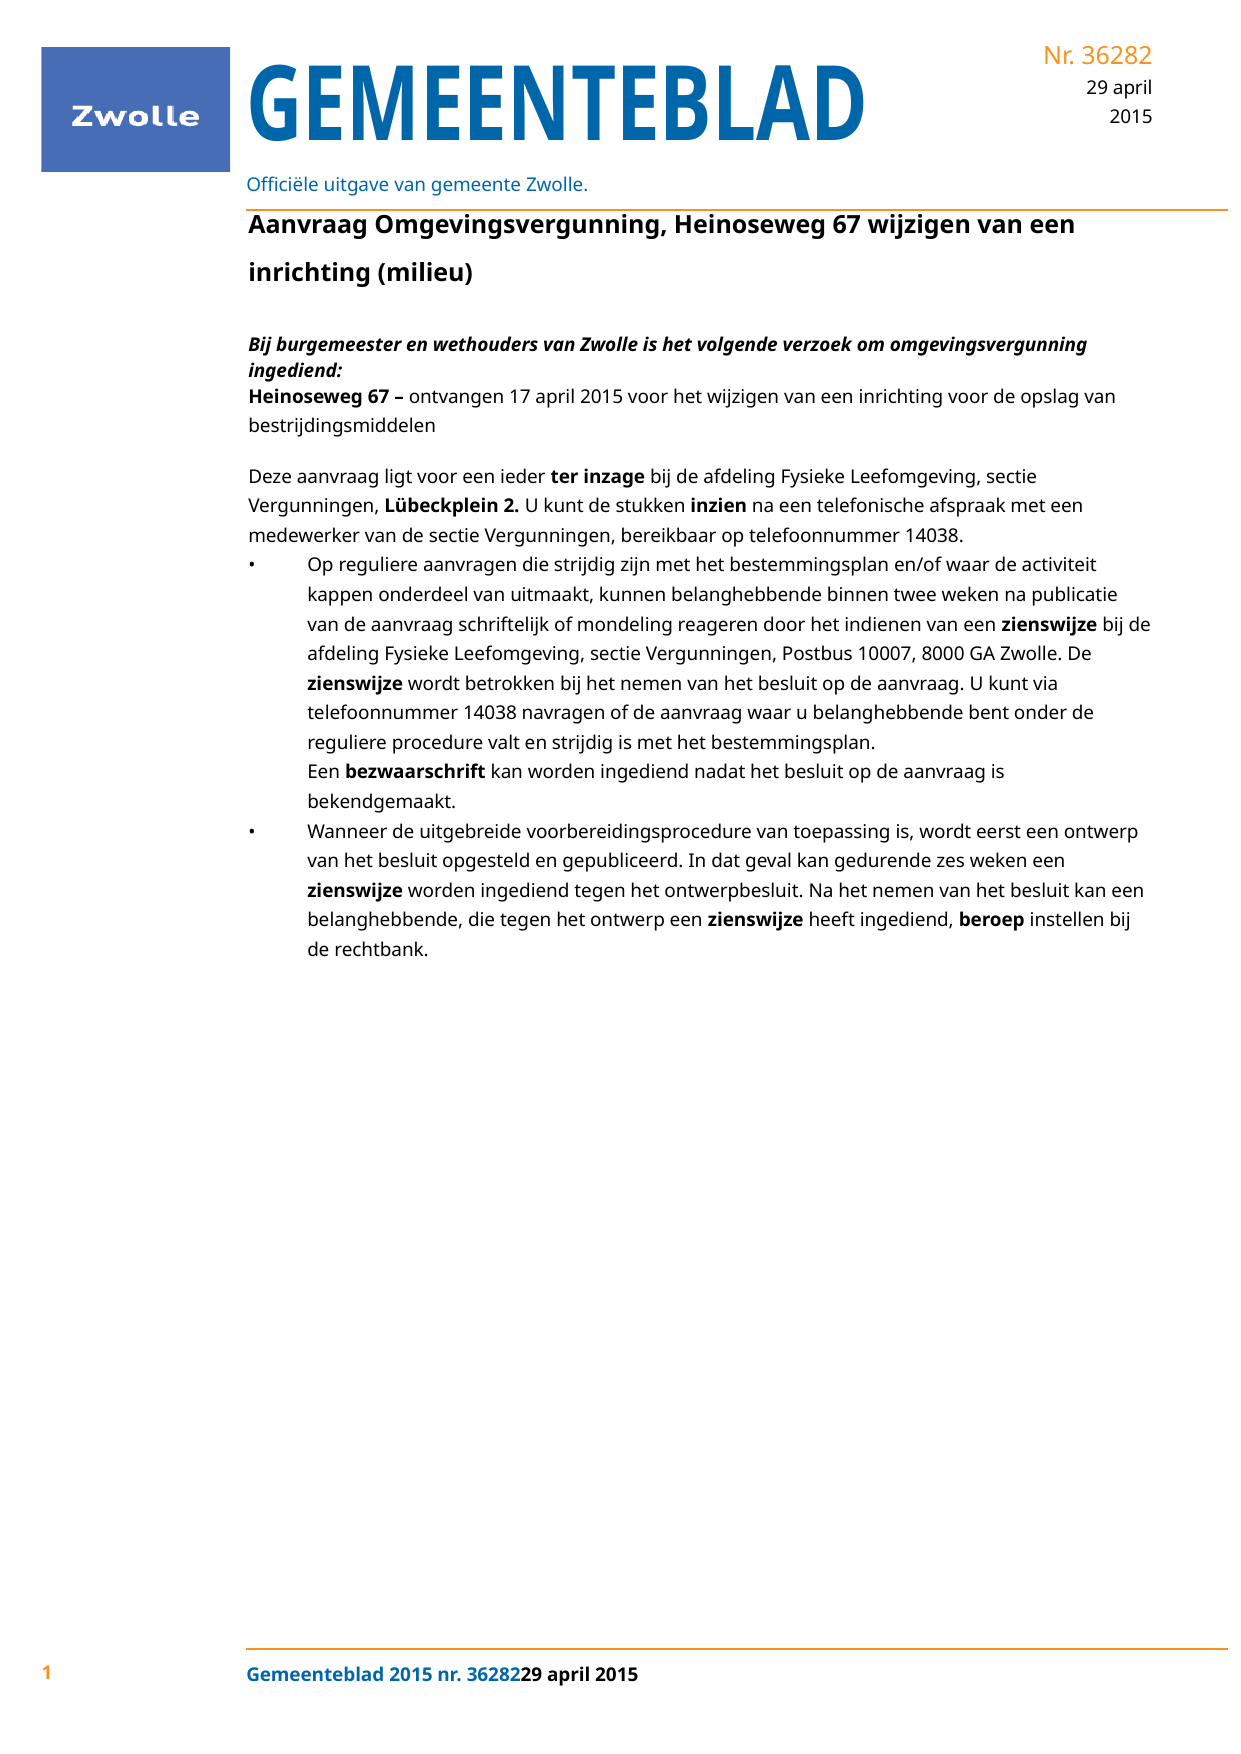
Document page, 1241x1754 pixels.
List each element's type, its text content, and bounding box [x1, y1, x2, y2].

list Wanneer de uitgebreide voorbereidingsprocedure van toepassing is, wordt eerst een ontwerp van het besluit opgesteld en gepubliceerd. In dat geval kan gedurende zes weken een zienswijze worden ingediend tegen het ontwerpbesluit. Na het nemen van het besluit kan een belanghebbende, die tegen het ontwerp een zienswijze heeft ingediend, beroep instellen bij de rechtbank. [248, 818, 1152, 962]
list Op reguliere aanvragen die strijdig zijn met het bestemmingsplan en/of waar de activiteit kappen onderdeel van uitmaakt, kunnen belanghebbende binnen twee weken na publicatie van de aanvraag schriftelijk of mondeling reageren door het indienen van een zienswijze bij de afdeling Fysieke Leefomgeving, sectie Vergunningen, Postbus 10007, 8000 GA Zwolle. De zienswijze wordt betrokken bij het nemen van het besluit op de aanvraag. U kunt via telefoonnummer 14038 navragen of de aanvraag waar u belanghebbende bent onder de reguliere procedure valt en strijdig is met het bestemmingsplan. [248, 552, 1152, 755]
text Aanvraag Omgevingsvergunning, Heinoseweg 67 wijzigen van een inrichting (milieu) [248, 211, 1152, 288]
text Heinoseweg 67 – ontvangen 17 april 2015 voor het wijzigen van een inrichting voor de opslag van bestrijdingsmiddelen [248, 383, 1152, 438]
text Bij burgemeester en wethouders van Zwolle is het volgende verzoek om omgevingsvergunning ingediend: [248, 331, 1152, 383]
text Deze aanvraag ligt voor een ieder ter inzage bij de afdeling Fysieke Leefomgeving, sectie Vergunningen, Lübeckplein 2. U kunt de stukken inzien na een telefonische afspraak met een medewerker van de sectie Vergunningen, bereikbaar op telefoonnummer 14038. [248, 463, 1152, 548]
picture [41, 47, 231, 172]
list Een bezwaarschrift kan worden ingediend nadat het besluit op de aanvraag is bekendgemaakt. [248, 759, 1152, 814]
